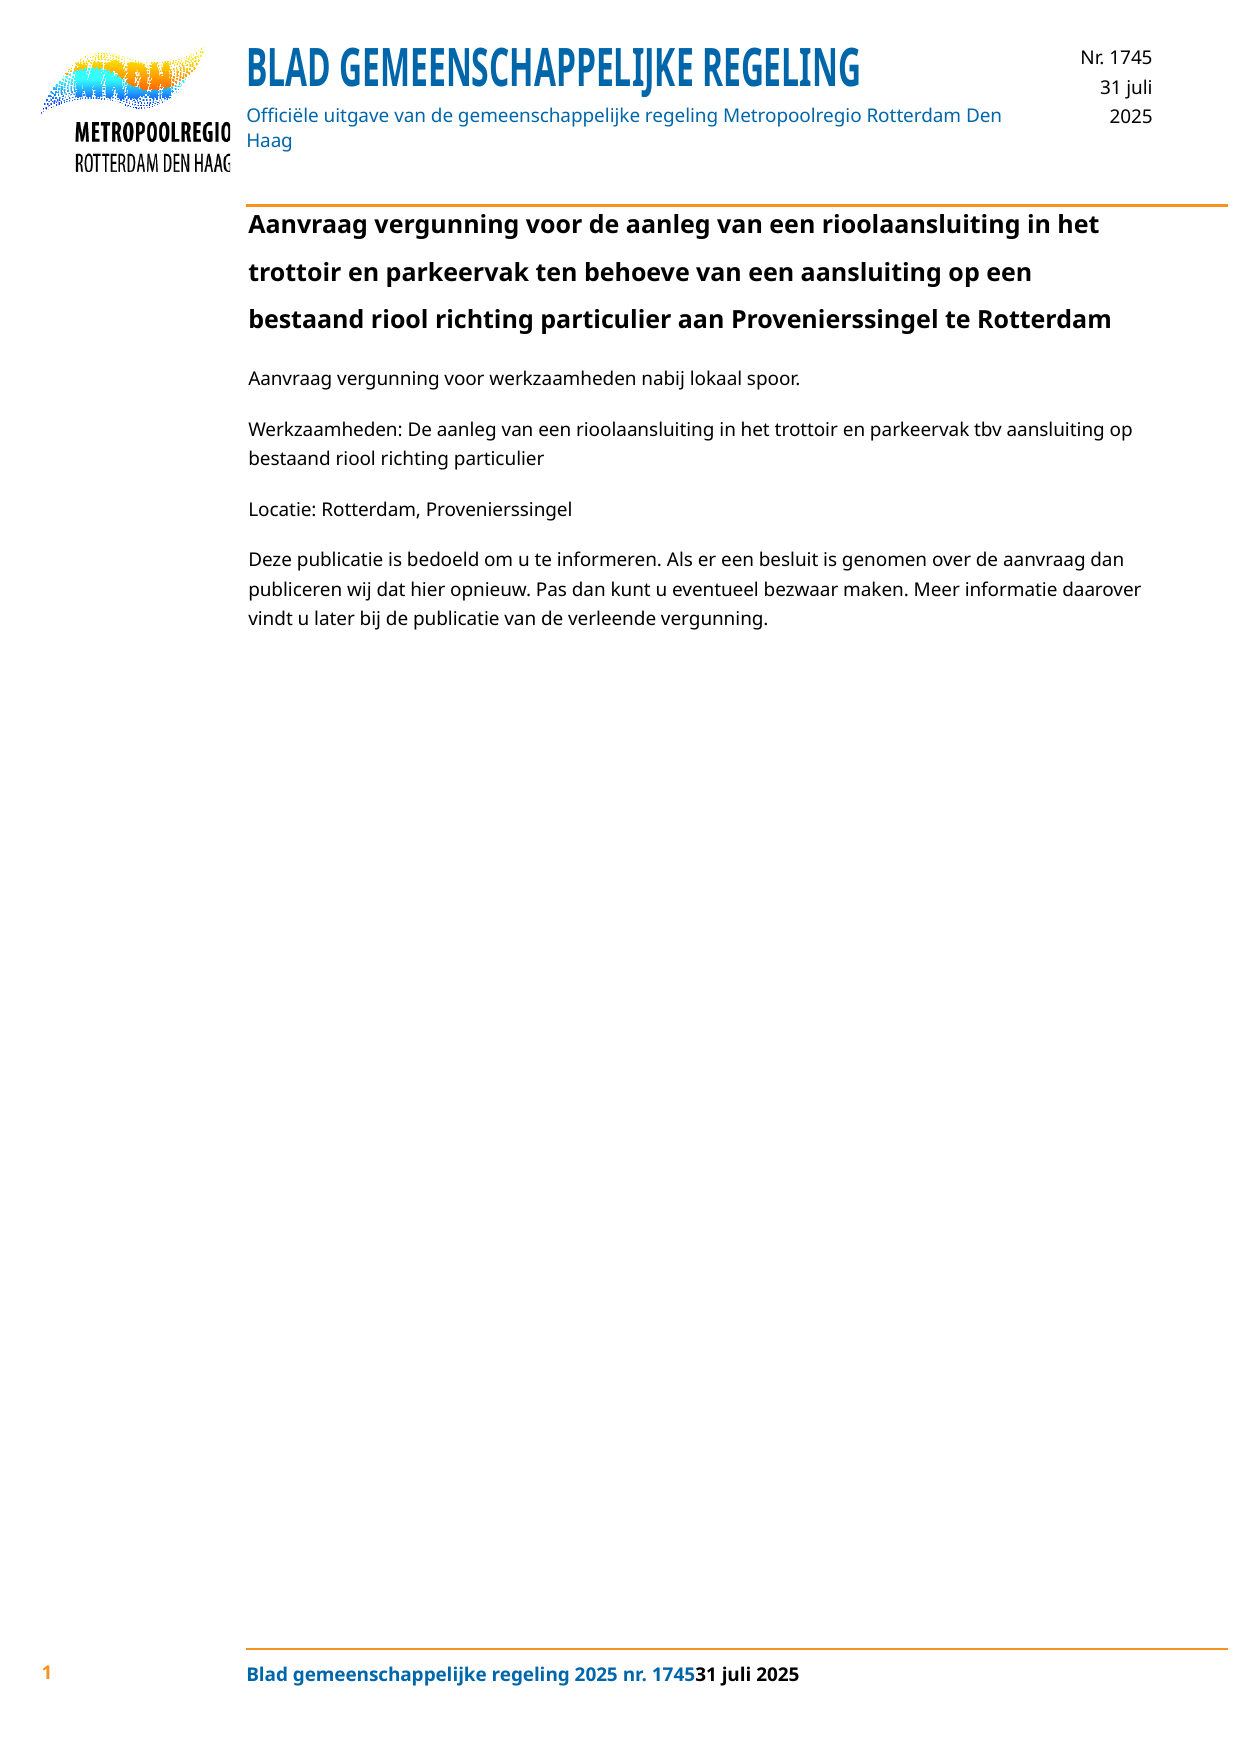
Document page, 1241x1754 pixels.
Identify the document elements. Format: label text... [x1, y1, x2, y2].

text Aanvraag vergunning voor de aanleg van een rioolaansluiting in het trottoir en parkeervak ten behoeve van een aansluiting op een bestaand riool richting particulier aan Provenierssingel te Rotterdam [248, 207, 1152, 336]
text Aanvraag vergunning voor werkzaamheden nabij lokaal spoor. [248, 366, 1152, 391]
text Werkzaamheden: De aanleg van een rioolaansluiting in het trottoir en parkeervak tbv aansluiting op bestaand riool richting particulier [248, 416, 1152, 471]
picture [41, 47, 231, 172]
text Locatie: Rotterdam, Provenierssingel [248, 496, 1152, 522]
text Deze publicatie is bedoeld om u te informeren. Als er een besluit is genomen over de aanvraag dan publiceren wij dat hier opnieuw. Pas dan kunt u eventueel bezwaar maken. Meer informatie daarover vindt u later bij de publicatie van de verleende vergunning. [248, 546, 1152, 631]
